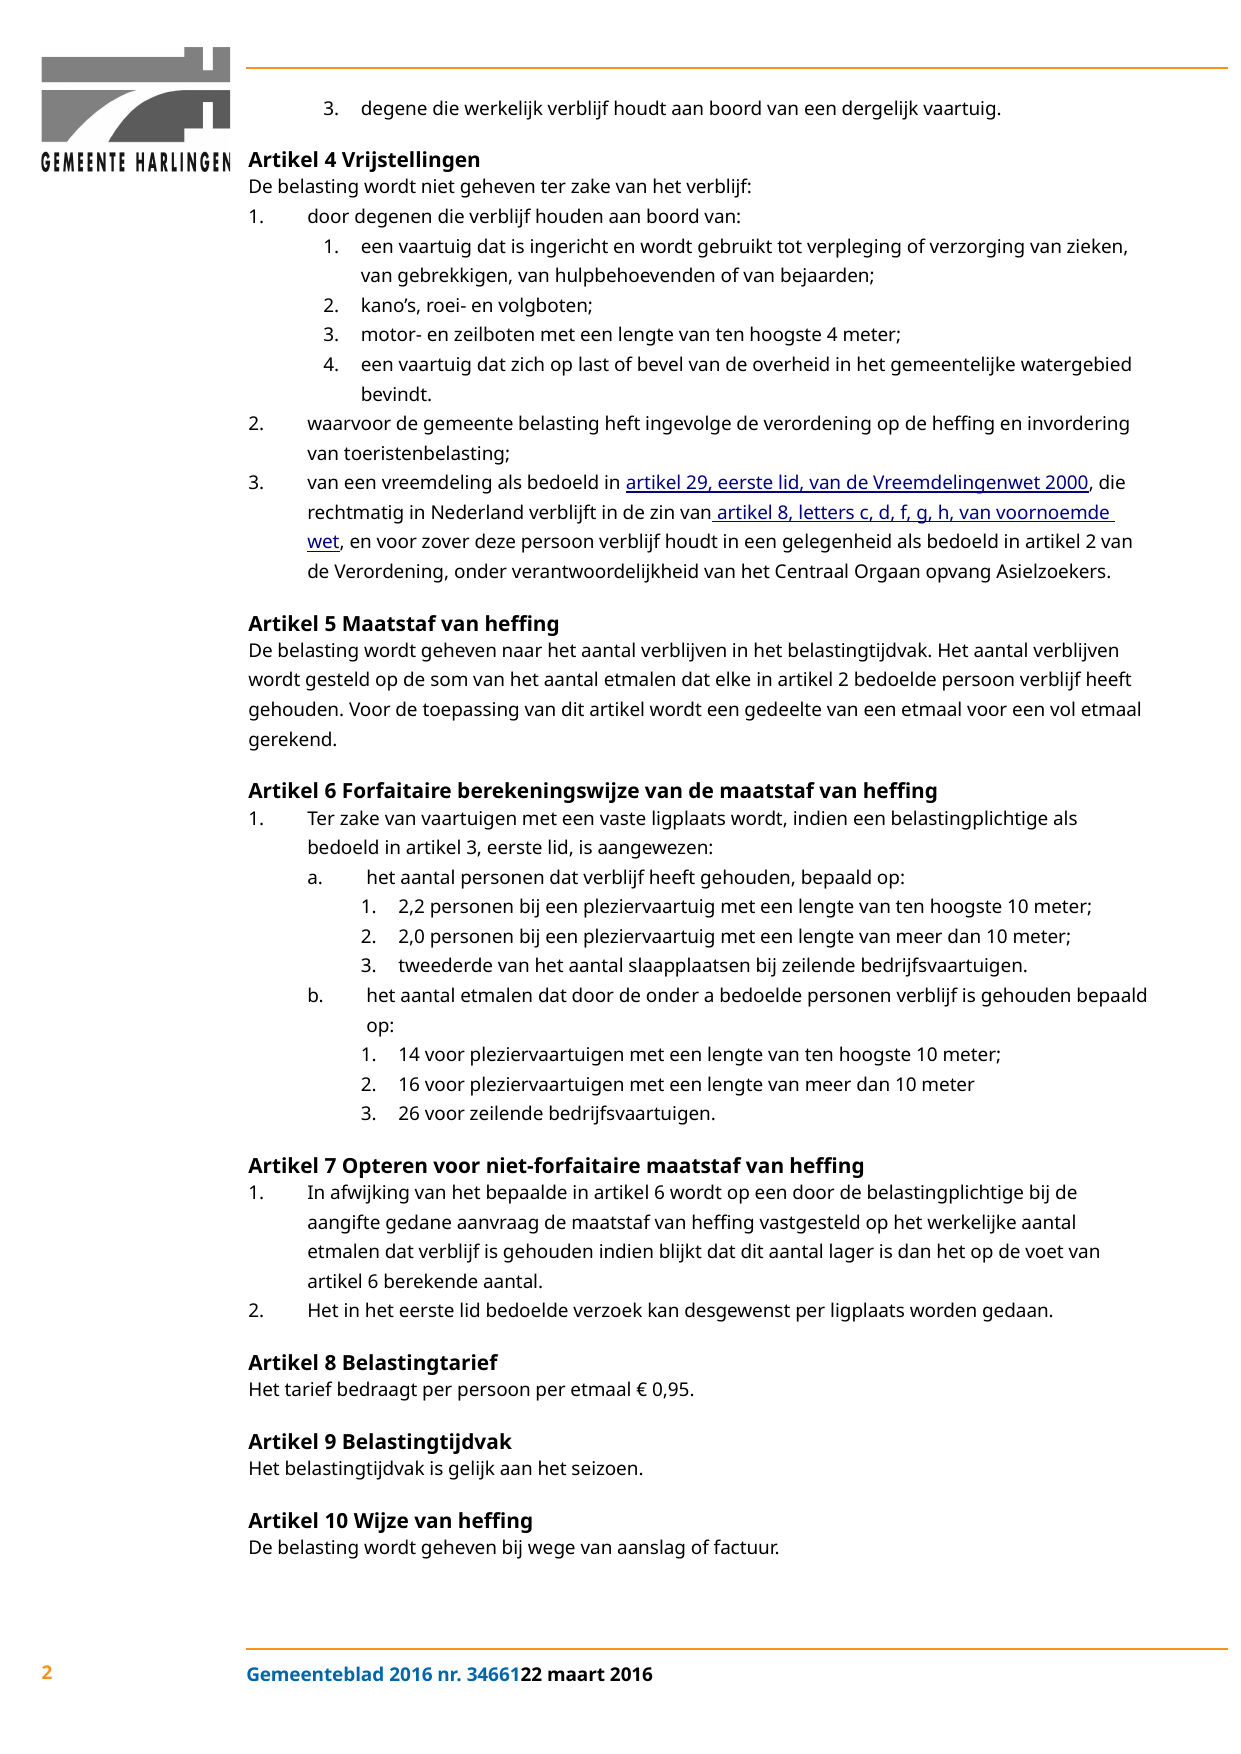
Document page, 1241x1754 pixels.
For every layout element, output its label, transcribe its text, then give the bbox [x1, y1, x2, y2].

text Artikel 5 Maatstaf van heffing [248, 609, 1152, 637]
list het aantal personen dat verblijf heeft gehouden, bepaald op: [307, 864, 1152, 889]
list 2,0 personen bij een pleziervaartuig met een lengte van meer dan 10 meter; [361, 923, 1152, 949]
text Artikel 4 Vrijstellingen [248, 145, 1152, 174]
list motor- en zeilboten met een lengte van ten hoogste 4 meter; [323, 322, 1152, 347]
text Artikel 9 Belastingtijdvak [248, 1427, 1152, 1455]
text Artikel 8 Belastingtarief [248, 1348, 1152, 1377]
list 16 voor pleziervaartuigen met een lengte van meer dan 10 meter [361, 1071, 1152, 1097]
text Het tarief bedraagt per persoon per etmaal € 0,95. [248, 1377, 1152, 1402]
text Artikel 6 Forfaitaire berekeningswijze van de maatstaf van heffing [248, 776, 1152, 805]
picture [41, 47, 231, 172]
list degene die werkelijk verblijf houdt aan boord van een dergelijk vaartuig. [323, 95, 1152, 121]
text De belasting wordt geheven bij wege van aanslag of factuur. [248, 1534, 1152, 1560]
list 26 voor zeilende bedrijfsvaartuigen. [361, 1101, 1152, 1126]
list Ter zake van vaartuigen met een vaste ligplaats wordt, indien een belastingplichtige als bedoeld in artikel 3, eerste lid, is aangewezen: [248, 805, 1152, 860]
list Het in het eerste lid bedoelde verzoek kan desgewenst per ligplaats worden gedaan. [248, 1298, 1152, 1323]
list kano’s, roei- en volgboten; [323, 292, 1152, 318]
list een vaartuig dat zich op last of bevel van de overheid in het gemeentelijke watergebied bevindt. [323, 351, 1152, 406]
text Het belastingtijdvak is gelijk aan het seizoen. [248, 1455, 1152, 1481]
list 14 voor pleziervaartuigen met een lengte van ten hoogste 10 meter; [361, 1041, 1152, 1067]
text De belasting wordt niet geheven ter zake van het verblijf: [248, 174, 1152, 199]
text De belasting wordt geheven naar het aantal verblijven in het belastingtijdvak. Het aantal verblijven wordt gesteld op de som van het aantal etmalen dat elke in artikel 2 bedoelde persoon verblijf heeft gehouden. Voor de toepassing van dit artikel wordt een gedeelte van een etmaal voor een vol etmaal gerekend. [248, 637, 1152, 752]
list waarvoor de gemeente belasting heft ingevolge de verordening op de heffing en invordering van toeristenbelasting; [248, 410, 1152, 466]
list In afwijking van het bepaalde in artikel 6 wordt op een door de belastingplichtige bij de aangifte gedane aanvraag de maatstaf van heffing vastgesteld op het werkelijke aantal etmalen dat verblijf is gehouden indien blijkt dat dit aantal lager is dan het op de voet van artikel 6 berekende aantal. [248, 1179, 1152, 1294]
text Artikel 7 Opteren voor niet-forfaitaire maatstaf van heffing [248, 1151, 1152, 1179]
list door degenen die verblijf houden aan boord van: [248, 203, 1152, 229]
list van een vreemdeling als bedoeld in artikel 29, eerste lid, van de Vreemdelingenwet 2000, die rechtmatig in Nederland verblijft in de zin van artikel 8, letters c, d, f, g, h, van voornoemde wet, en voor zover deze persoon verblijf houdt in een gelegenheid als bedoeld in artikel 2 van de Verordening, onder verantwoordelijkheid van het Centraal Orgaan opvang Asielzoekers. [248, 469, 1152, 584]
list 2,2 personen bij een pleziervaartuig met een lengte van ten hoogste 10 meter; [361, 893, 1152, 919]
list een vaartuig dat is ingericht en wordt gebruikt tot verpleging of verzorging van zieken, van gebrekkigen, van hulpbehoevenden of van bejaarden; [323, 233, 1152, 288]
list het aantal etmalen dat door de onder a bedoelde personen verblijf is gehouden bepaald op: [307, 982, 1152, 1037]
list tweederde van het aantal slaapplaatsen bij zeilende bedrijfsvaartuigen. [361, 953, 1152, 978]
text Artikel 10 Wijze van heffing [248, 1506, 1152, 1534]
